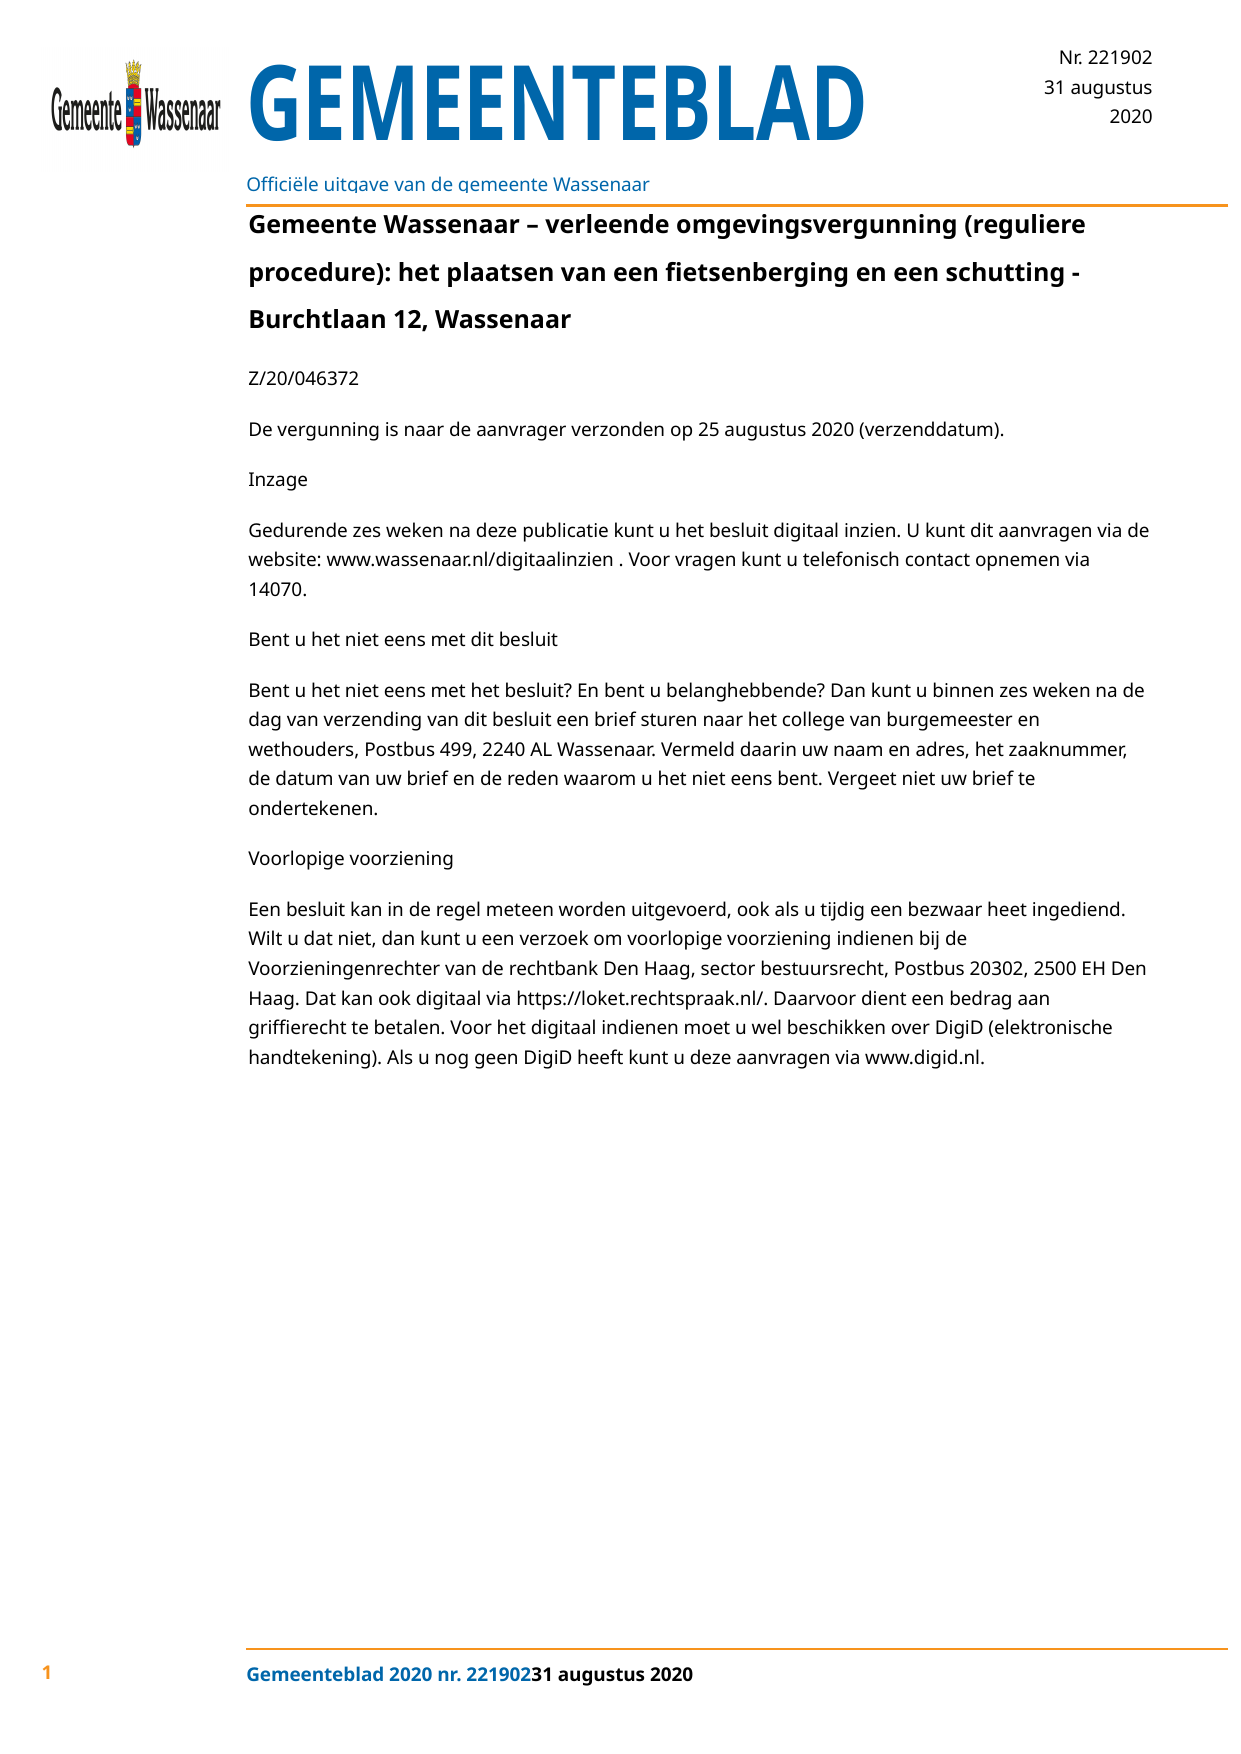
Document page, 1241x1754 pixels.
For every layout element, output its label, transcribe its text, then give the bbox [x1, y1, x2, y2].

picture [41, 47, 231, 172]
text Bent u het niet eens met het besluit? En bent u belanghebbende? Dan kunt u binnen zes weken na de dag van verzending van dit besluit een brief sturen naar het college van burgemeester en wethouders, Postbus 499, 2240 AL Wassenaar. Vermeld daarin uw naam en adres, het zaaknummer, de datum van uw brief en de reden waarom u het niet eens bent. Vergeet niet uw brief te ondertekenen. [248, 677, 1152, 821]
text Inzage [248, 466, 1152, 492]
text Gedurende zes weken na deze publicatie kunt u het besluit digitaal inzien. U kunt dit aanvragen via de website: www.wassenaar.nl/digitaalinzien . Voor vragen kunt u telefonisch contact opnemen via 14070. [248, 517, 1152, 602]
text Bent u het niet eens met dit besluit [248, 626, 1152, 652]
text De vergunning is naar de aanvrager verzonden op 25 augustus 2020 (verzenddatum). [248, 416, 1152, 442]
text Gemeente Wassenaar – verleende omgevingsvergunning (reguliere procedure): het plaatsen van een fietsenberging en een schutting - Burchtlaan 12, Wassenaar [248, 207, 1152, 336]
text Een besluit kan in de regel meteen worden uitgevoerd, ook als u tijdig een bezwaar heet ingediend. Wilt u dat niet, dan kunt u een verzoek om voorlopige voorziening indienen bij de Voorzieningenrechter van de rechtbank Den Haag, sector bestuursrecht, Postbus 20302, 2500 EH Den Haag. Dat kan ook digitaal via https://loket.rechtspraak.nl/. Daarvoor dient een bedrag aan griffierecht te betalen. Voor het digitaal indienen moet u wel beschikken over DigiD (elektronische handtekening). Als u nog geen DigiD heeft kunt u deze aanvragen via www.digid.nl. [248, 896, 1152, 1069]
text Z/20/046372 [248, 366, 1152, 391]
text Voorlopige voorziening [248, 846, 1152, 871]
